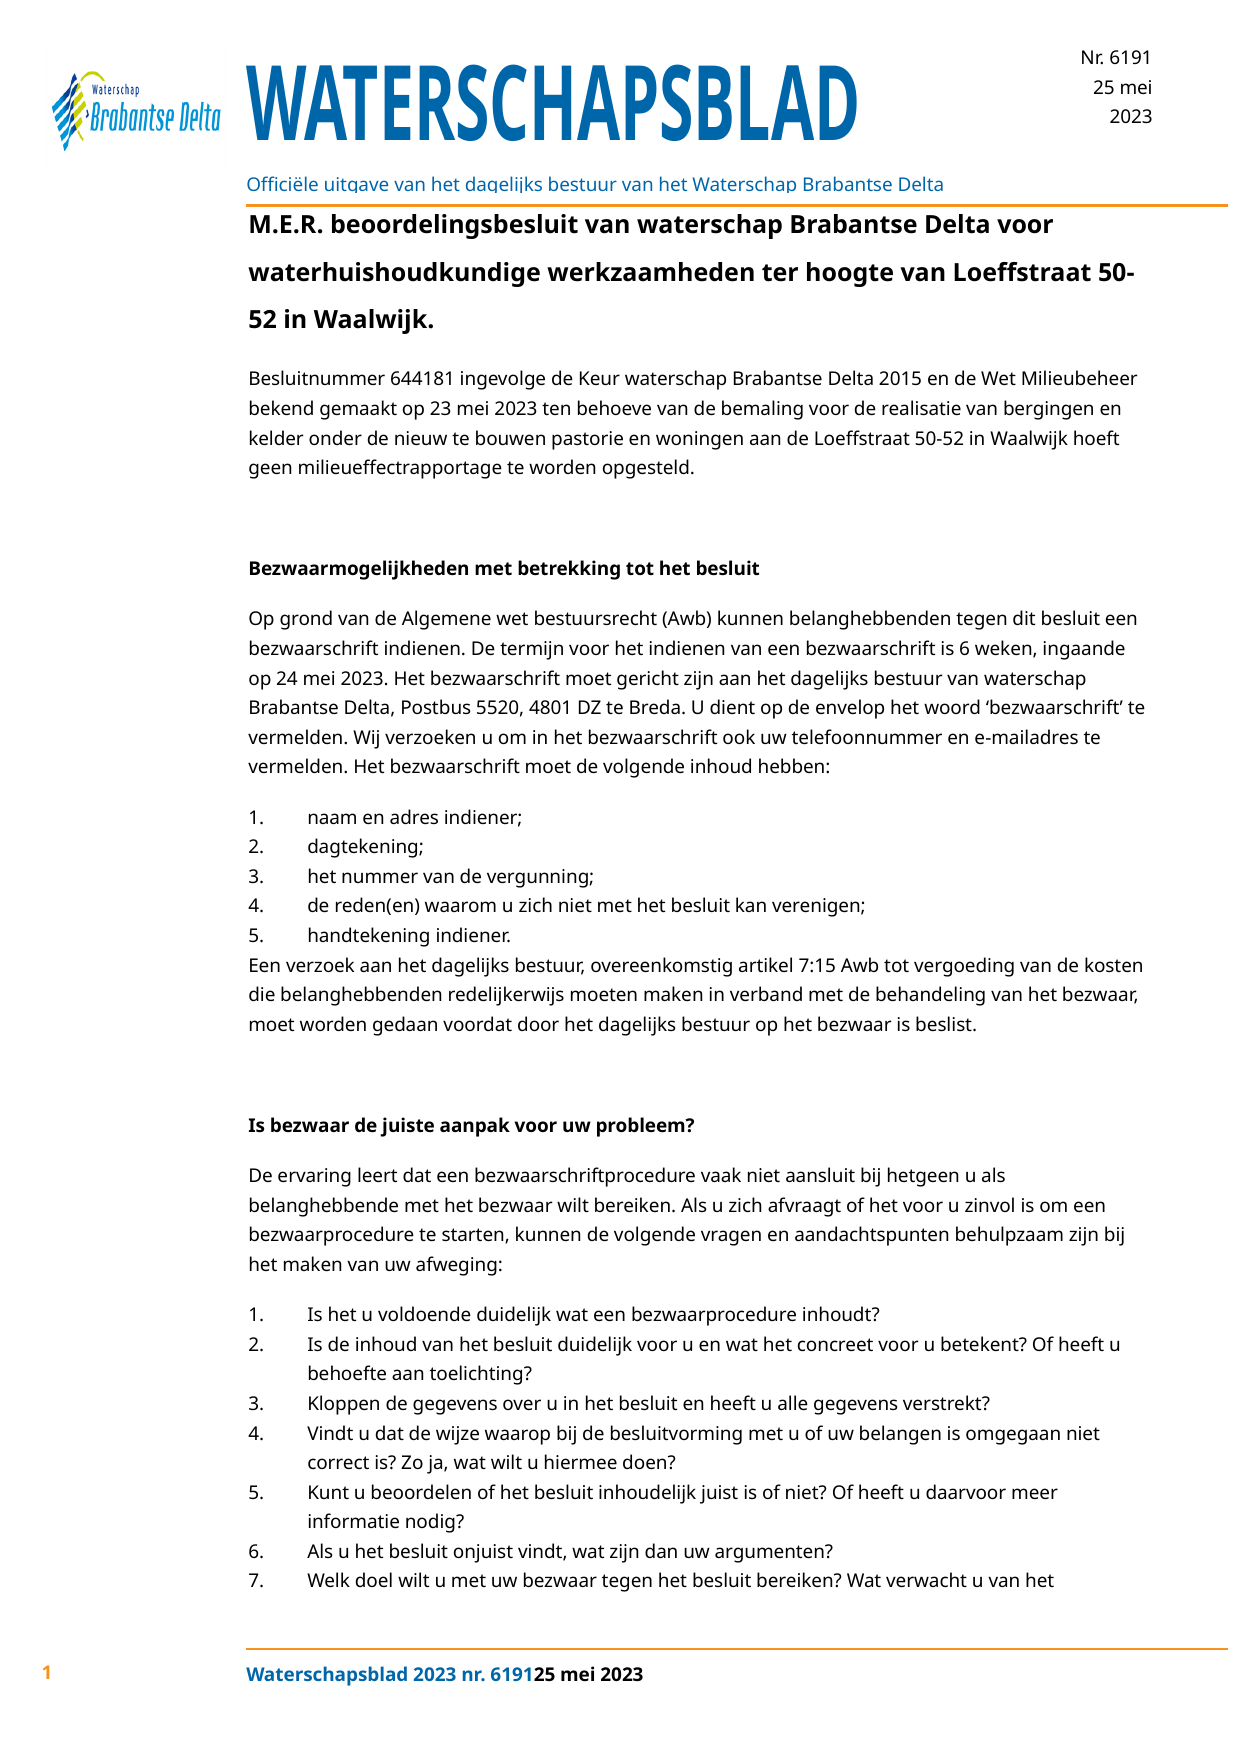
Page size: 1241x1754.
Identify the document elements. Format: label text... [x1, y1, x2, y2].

list Welk doel wilt u met uw bezwaar tegen het besluit bereiken? Wat verwacht u van het [248, 1568, 1152, 1593]
text Besluitnummer 644181 ingevolge de Keur waterschap Brabantse Delta 2015 en de Wet Milieubeheer bekend gemaakt op 23 mei 2023 ten behoeve van de bemaling voor de realisatie van bergingen en kelder onder de nieuw te bouwen pastorie en woningen aan de Loeffstraat 50-52 in Waalwijk hoeft geen milieueffectrapportage te worden opgesteld. [248, 366, 1152, 480]
list Vindt u dat de wijze waarop bij de besluitvorming met u of uw belangen is omgegaan niet correct is? Zo ja, wat wilt u hiermee doen? [248, 1420, 1152, 1475]
list Kloppen de gegevens over u in het besluit en heeft u alle gegevens verstrekt? [248, 1390, 1152, 1416]
text Een verzoek aan het dagelijks bestuur, overeenkomstig artikel 7:15 Awb tot vergoeding van de kosten die belanghebbenden redelijkerwijs moeten maken in verband met de behandeling van het bezwaar, moet worden gedaan voordat door het dagelijks bestuur op het bezwaar is beslist. [248, 952, 1152, 1037]
picture [41, 47, 231, 172]
list Is de inhoud van het besluit duidelijk voor u en wat het concreet voor u betekent? Of heeft u behoefte aan toelichting? [248, 1331, 1152, 1386]
list de reden(en) waarom u zich niet met het besluit kan verenigen; [248, 893, 1152, 918]
list Kunt u beoordelen of het besluit inhoudelijk juist is of niet? Of heeft u daarvoor meer informatie nodig? [248, 1479, 1152, 1534]
text Bezwaarmogelijkheden met betrekking tot het besluit [248, 555, 1152, 581]
text De ervaring leert dat een bezwaarschriftprocedure vaak niet aansluit bij hetgeen u als belanghebbende met het bezwaar wilt bereiken. Als u zich afvraagt of het voor u zinvol is om een bezwaarprocedure te starten, kunnen de volgende vragen en aandachtspunten behulpzaam zijn bij het maken van uw afweging: [248, 1162, 1152, 1277]
list Is het u voldoende duidelijk wat een bezwaarprocedure inhoudt? [248, 1301, 1152, 1327]
text M.E.R. beoordelingsbesluit van waterschap Brabantse Delta voor waterhuishoudkundige werkzaamheden ter hoogte van Loeffstraat 50-52 in Waalwijk. [248, 207, 1152, 336]
list het nummer van de vergunning; [248, 863, 1152, 889]
list handtekening indiener. [248, 922, 1152, 948]
list naam en adres indiener; [248, 804, 1152, 829]
list Als u het besluit onjuist vindt, wat zijn dan uw argumenten? [248, 1538, 1152, 1564]
text Op grond van de Algemene wet bestuursrecht (Awb) kunnen belanghebbenden tegen dit besluit een bezwaarschrift indienen. De termijn voor het indienen van een bezwaarschrift is 6 weken, ingaande op 24 mei 2023. Het bezwaarschrift moet gericht zijn aan het dagelijks bestuur van waterschap Brabantse Delta, Postbus 5520, 4801 DZ te Breda. U dient op de envelop het woord ‘bezwaarschrift’ te vermelden. Wij verzoeken u om in het bezwaarschrift ook uw telefoonnummer en e‑mailadres te vermelden. Het bezwaarschrift moet de volgende inhoud hebben: [248, 606, 1152, 779]
list dagtekening; [248, 833, 1152, 859]
text Is bezwaar de juiste aanpak voor uw probleem? [248, 1112, 1152, 1137]
